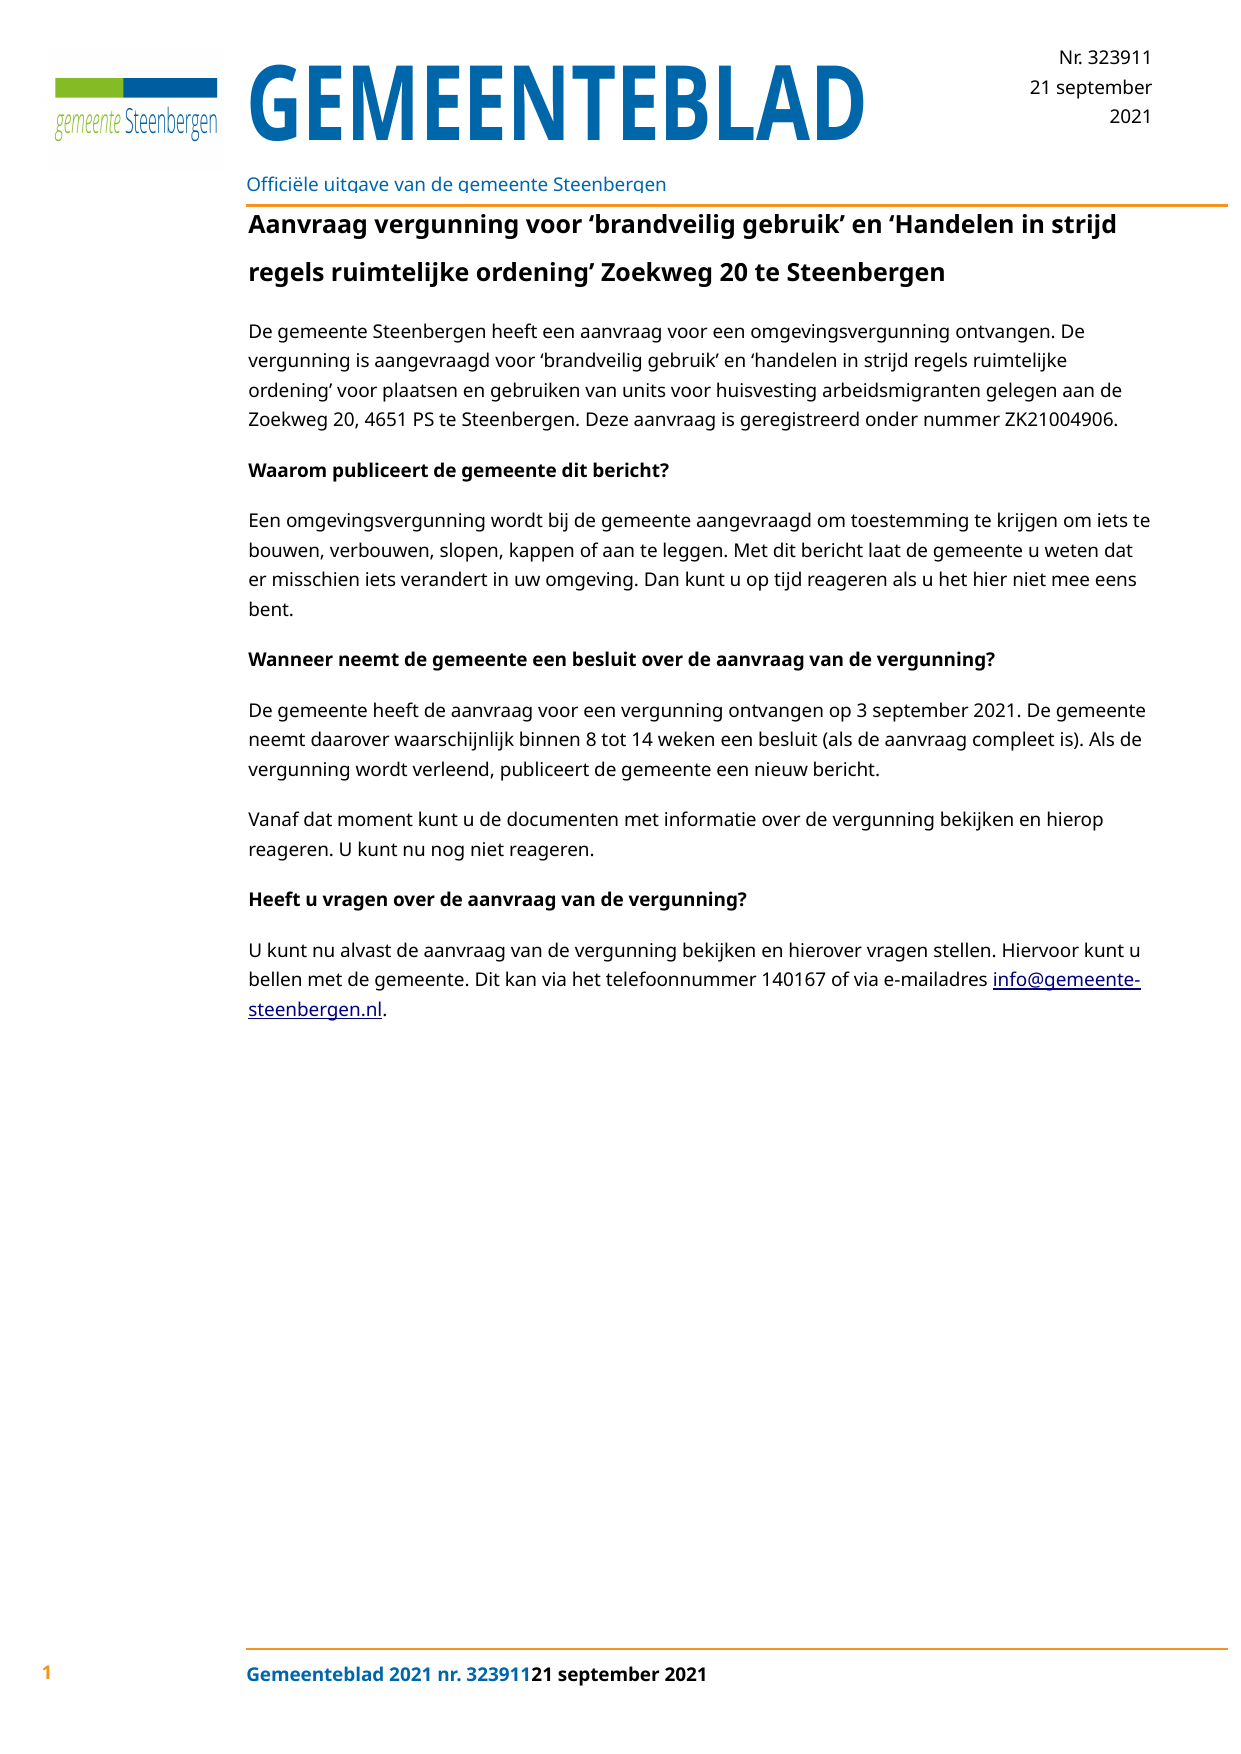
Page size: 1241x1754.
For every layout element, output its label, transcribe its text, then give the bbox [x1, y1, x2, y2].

text De gemeente Steenbergen heeft een aanvraag voor een omgevingsvergunning ontvangen. De vergunning is aangevraagd voor ‘brandveilig gebruik’ en ‘handelen in strijd regels ruimtelijke ordening’ voor plaatsen en gebruiken van units voor huisvesting arbeidsmigranten gelegen aan de Zoekweg 20, 4651 PS te Steenbergen. Deze aanvraag is geregistreerd onder nummer ZK21004906. [248, 318, 1152, 432]
text Een omgevingsvergunning wordt bij de gemeente aangevraagd om toestemming te krijgen om iets te bouwen, verbouwen, slopen, kappen of aan te leggen. Met dit bericht laat de gemeente u weten dat er misschien iets verandert in uw omgeving. Dan kunt u op tijd reageren als u het hier niet mee eens bent. [248, 507, 1152, 622]
text Waarom publiceert de gemeente dit bericht? [248, 457, 1152, 483]
text Wanneer neemt de gemeente een besluit over de aanvraag van de vergunning? [248, 647, 1152, 672]
picture [41, 47, 231, 172]
text Vanaf dat moment kunt u de documenten met informatie over de vergunning bekijken en hierop reageren. U kunt nu nog niet reageren. [248, 807, 1152, 862]
text Heeft u vragen over de aanvraag van de vergunning? [248, 887, 1152, 912]
text Aanvraag vergunning voor ‘brandveilig gebruik’ en ‘Handelen in strijd regels ruimtelijke ordening’ Zoekweg 20 te Steenbergen [248, 207, 1152, 288]
text U kunt nu alvast de aanvraag van de vergunning bekijken en hierover vragen stellen. Hiervoor kunt u bellen met de gemeente. Dit kan via het telefoonnummer 140167 of via e-mailadres info@gemeente-steenbergen.nl. [248, 937, 1152, 1022]
text De gemeente heeft de aanvraag voor een vergunning ontvangen op 3 september 2021. De gemeente neemt daarover waarschijnlijk binnen 8 tot 14 weken een besluit (als de aanvraag compleet is). Als de vergunning wordt verleend, publiceert de gemeente een nieuw bericht. [248, 697, 1152, 782]
